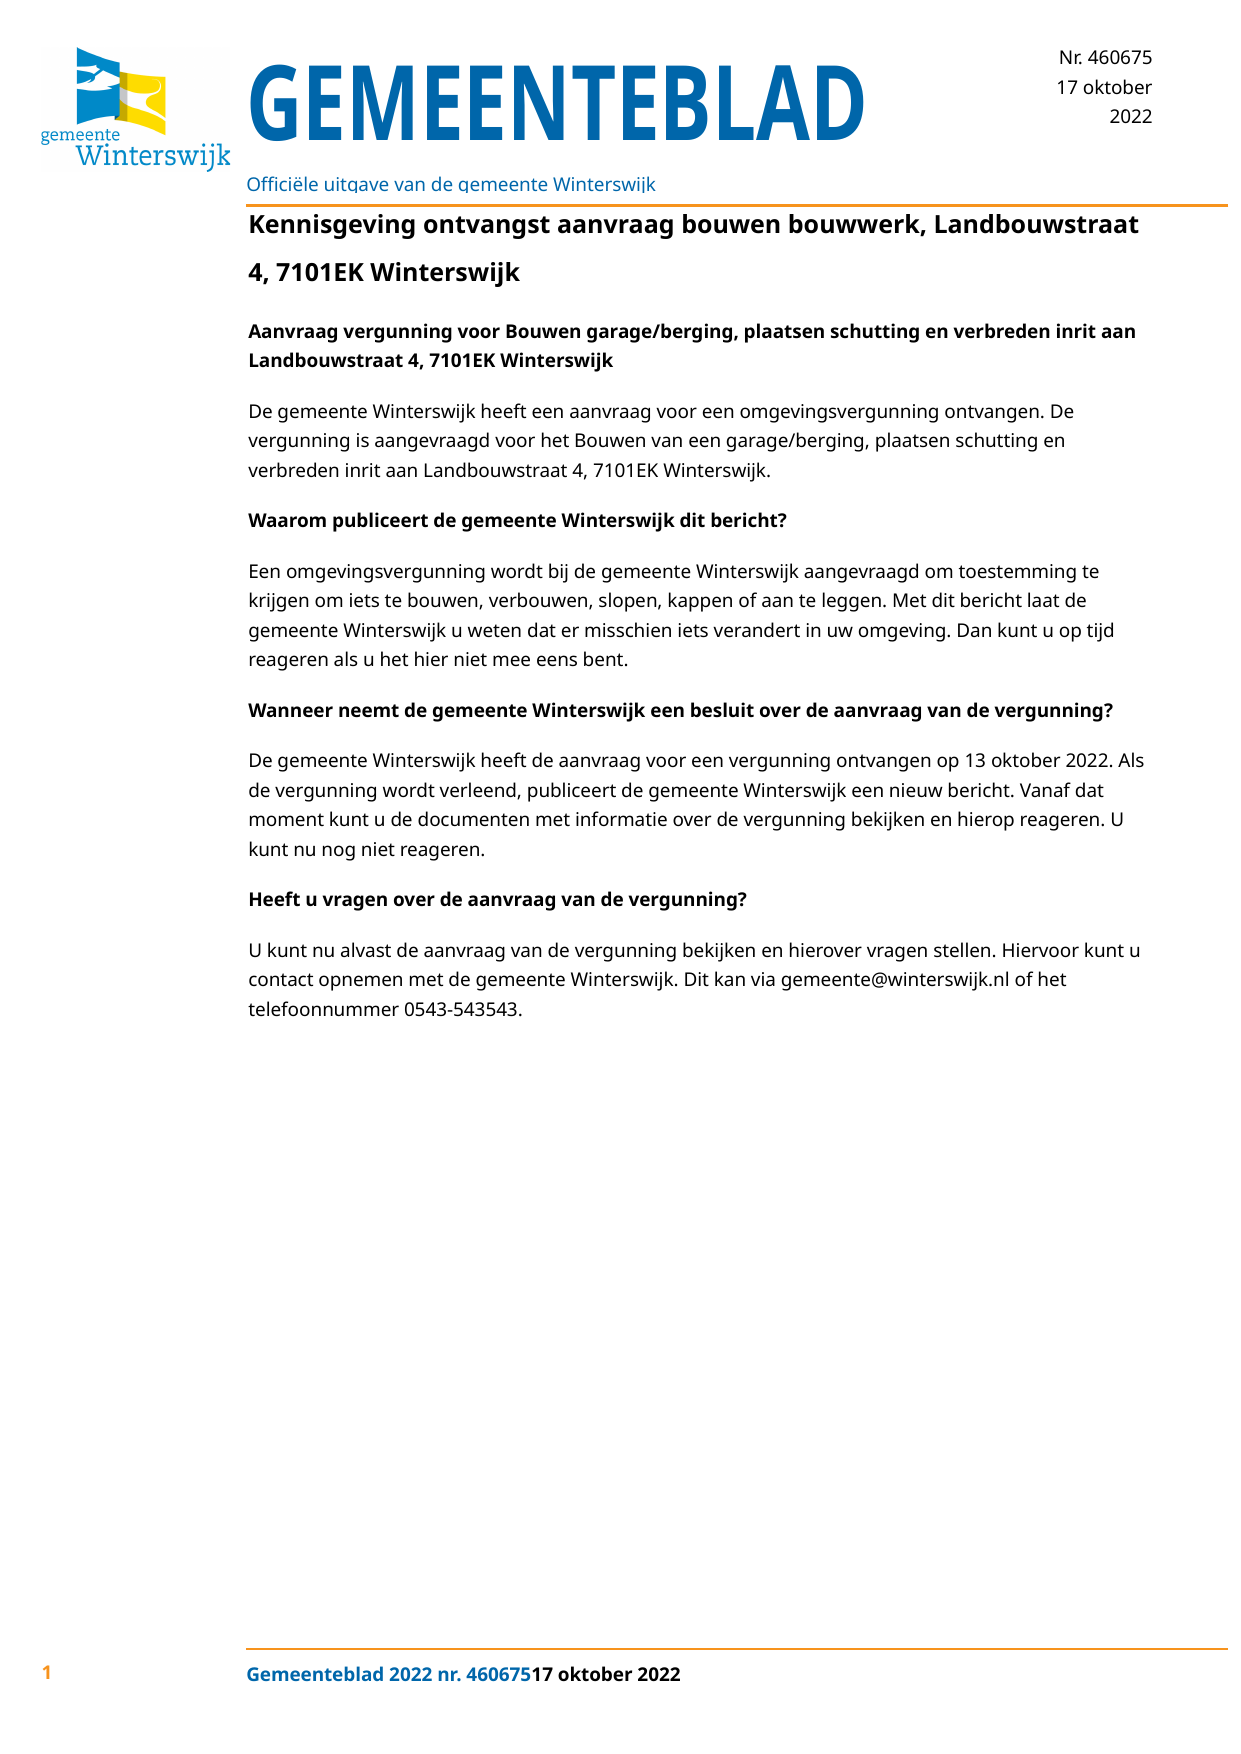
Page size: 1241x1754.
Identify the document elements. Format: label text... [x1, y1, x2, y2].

text Heeft u vragen over de aanvraag van de vergunning? [248, 887, 1152, 912]
picture [225, 153, 231, 162]
picture [41, 47, 231, 172]
text De gemeente Winterswijk heeft een aanvraag voor een omgevingsvergunning ontvangen. De vergunning is aangevraagd voor het Bouwen van een garage/berging, plaatsen schutting en verbreden inrit aan Landbouwstraat 4, 7101EK Winterswijk. [248, 398, 1152, 483]
text Waarom publiceert de gemeente Winterswijk dit bericht? [248, 507, 1152, 533]
text Aanvraag vergunning voor Bouwen garage/berging, plaatsen schutting en verbreden inrit aan Landbouwstraat 4, 7101EK Winterswijk [248, 318, 1152, 373]
text Een omgevingsvergunning wordt bij de gemeente Winterswijk aangevraagd om toestemming te krijgen om iets te bouwen, verbouwen, slopen, kappen of aan te leggen. Met dit bericht laat de gemeente Winterswijk u weten dat er misschien iets verandert in uw omgeving. Dan kunt u op tijd reageren als u het hier niet mee eens bent. [248, 558, 1152, 672]
text U kunt nu alvast de aanvraag van de vergunning bekijken en hierover vragen stellen. Hiervoor kunt u contact opnemen met de gemeente Winterswijk. Dit kan via gemeente@winterswijk.nl of het telefoonnummer 0543-543543. [248, 937, 1152, 1022]
text Kennisgeving ontvangst aanvraag bouwen bouwwerk, Landbouwstraat 4, 7101EK Winterswijk [248, 207, 1152, 288]
text De gemeente Winterswijk heeft de aanvraag voor een vergunning ontvangen op 13 oktober 2022. Als de vergunning wordt verleend, publiceert de gemeente Winterswijk een nieuw bericht. Vanaf dat moment kunt u de documenten met informatie over de vergunning bekijken en hierop reageren. U kunt nu nog niet reageren. [248, 747, 1152, 862]
text Wanneer neemt de gemeente Winterswijk een besluit over de aanvraag van de vergunning? [248, 697, 1152, 723]
